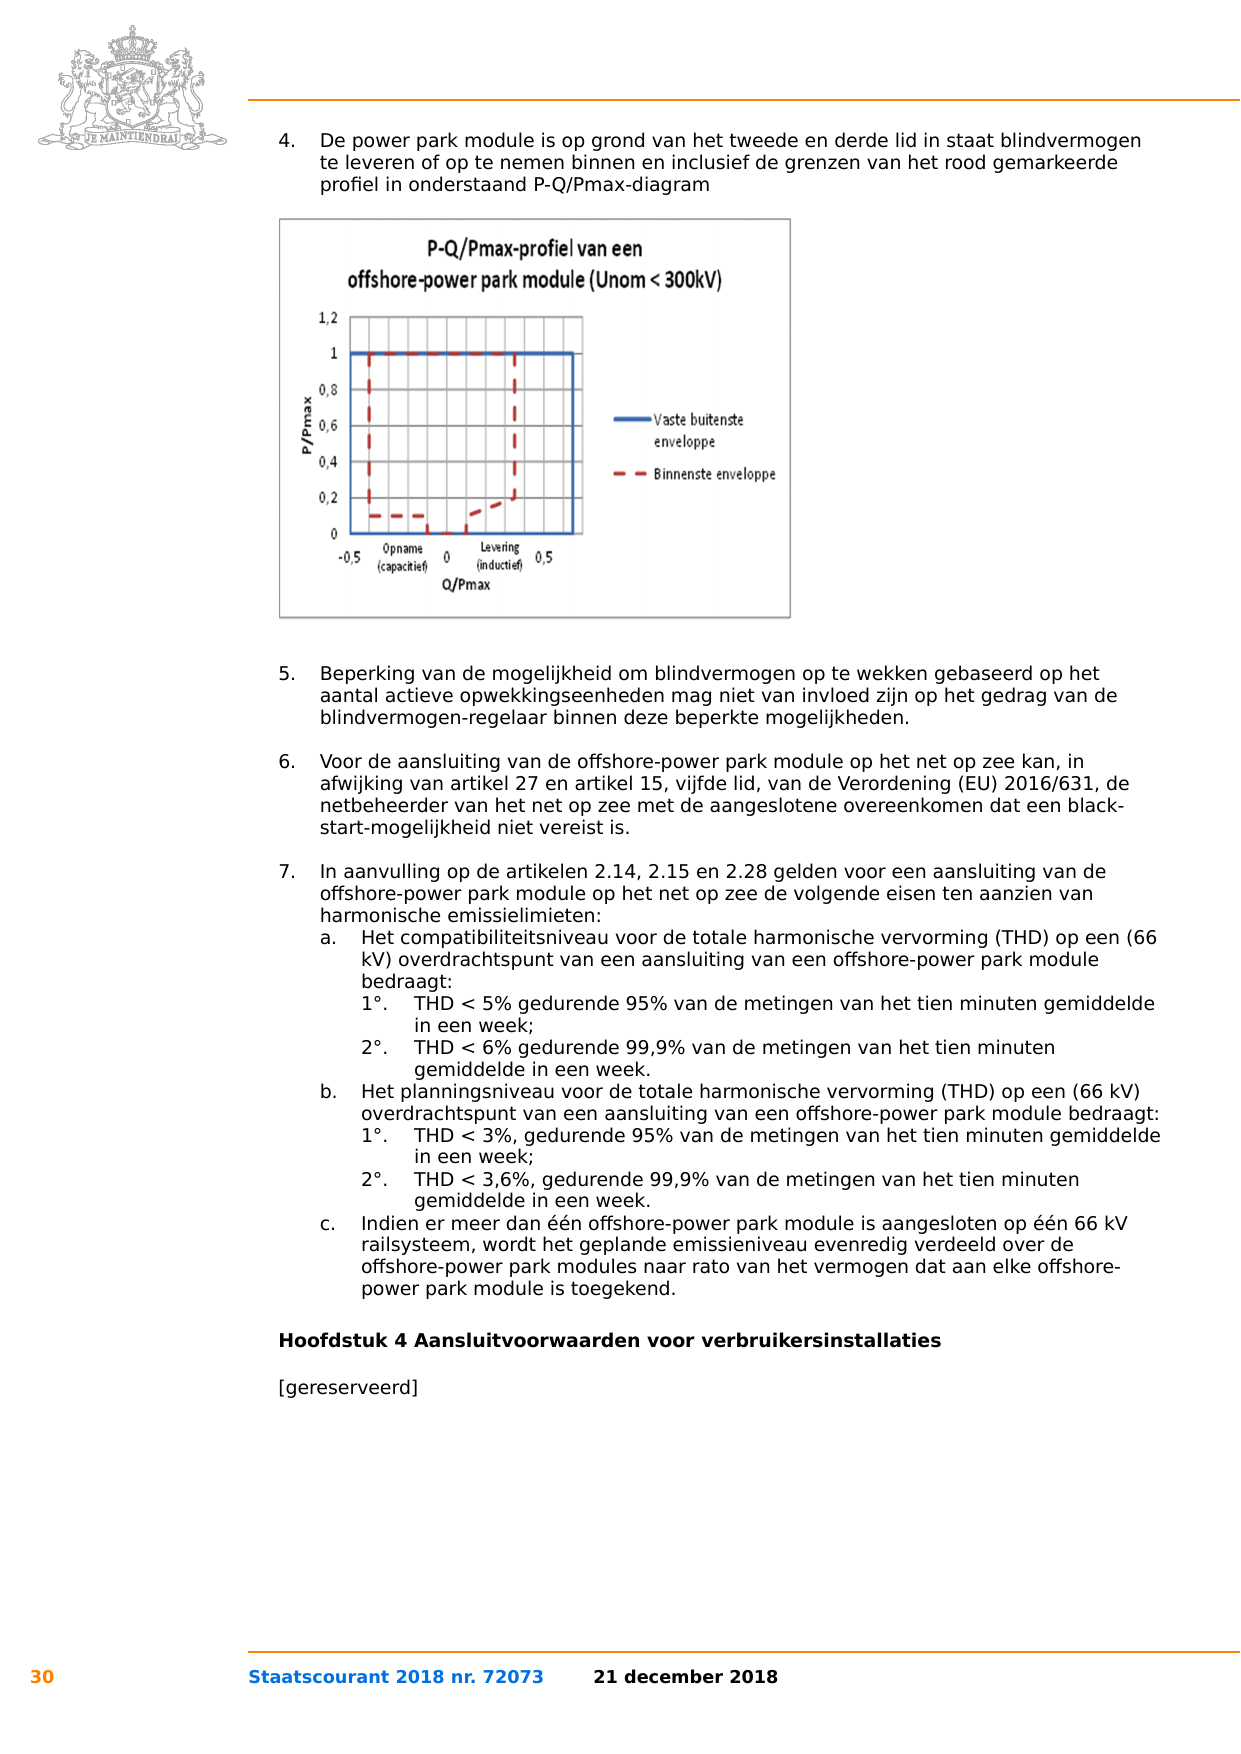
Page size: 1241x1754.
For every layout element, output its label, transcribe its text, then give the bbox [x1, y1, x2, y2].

picture [38, 25, 227, 150]
text 1°. THD < 5% gedurende 95% van de metingen van het tien minuten gemiddelde in een week; [361, 993, 1163, 1037]
picture [278, 217, 792, 620]
text 6. Voor de aansluiting van de offshore-power park module op het net op zee kan, in afwijking van artikel 27 en artikel 15, vijfde lid, van de Verordening (EU) 2016/631, de netbeheerder van het net op zee met de aangeslotene overeenkomen dat een black-start-mogelijkheid niet vereist is. [278, 751, 1163, 839]
subtitle Hoofdstuk 4 Aansluitvoorwaarden voor verbruikersinstallaties [278, 1330, 1163, 1352]
text 4. De power park module is op grond van het tweede en derde lid in staat blindvermogen te leveren of op te nemen binnen en inclusief de grenzen van het rood gemarkeerde profiel in onderstaand P-Q/Pmax-diagram [278, 130, 1163, 196]
text b. Het planningsniveau voor de totale harmonische vervorming (THD) op een (66 kV) overdrachtspunt van een aansluiting van een offshore-power park module bedraagt: [319, 1081, 1163, 1124]
text 5. Beperking van de mogelijkheid om blindvermogen op te wekken gebaseerd op het aantal actieve opwekkingseenheden mag niet van invloed zijn op het gedrag van de blindvermogen-regelaar binnen deze beperkte mogelijkheden. [278, 663, 1163, 729]
text a. Het compatibiliteitsniveau voor de totale harmonische vervorming (THD) op een (66 kV) overdrachtspunt van een aansluiting van een offshore-power park module bedraagt: [319, 927, 1163, 993]
text [gereserveerd] [278, 1377, 1163, 1399]
text 1°. THD < 3%, gedurende 95% van de metingen van het tien minuten gemiddelde in een week; [361, 1124, 1163, 1168]
text 2°. THD < 3,6%, gedurende 99,9% van de metingen van het tien minuten gemiddelde in een week. [361, 1168, 1163, 1212]
text 2°. THD < 6% gedurende 99,9% van de metingen van het tien minuten gemiddelde in een week. [361, 1037, 1163, 1081]
text c. Indien er meer dan één offshore-power park module is aangesloten op één 66 kV railsysteem, wordt het geplande emissieniveau evenredig verdeeld over de offshore-power park modules naar rato van het vermogen dat aan elke offshore-power park module is toegekend. [319, 1212, 1163, 1300]
text 7. In aanvulling op de artikelen 2.14, 2.15 en 2.28 gelden voor een aansluiting van de offshore-power park module op het net op zee de volgende eisen ten aanzien van harmonische emissielimieten: [278, 861, 1163, 927]
